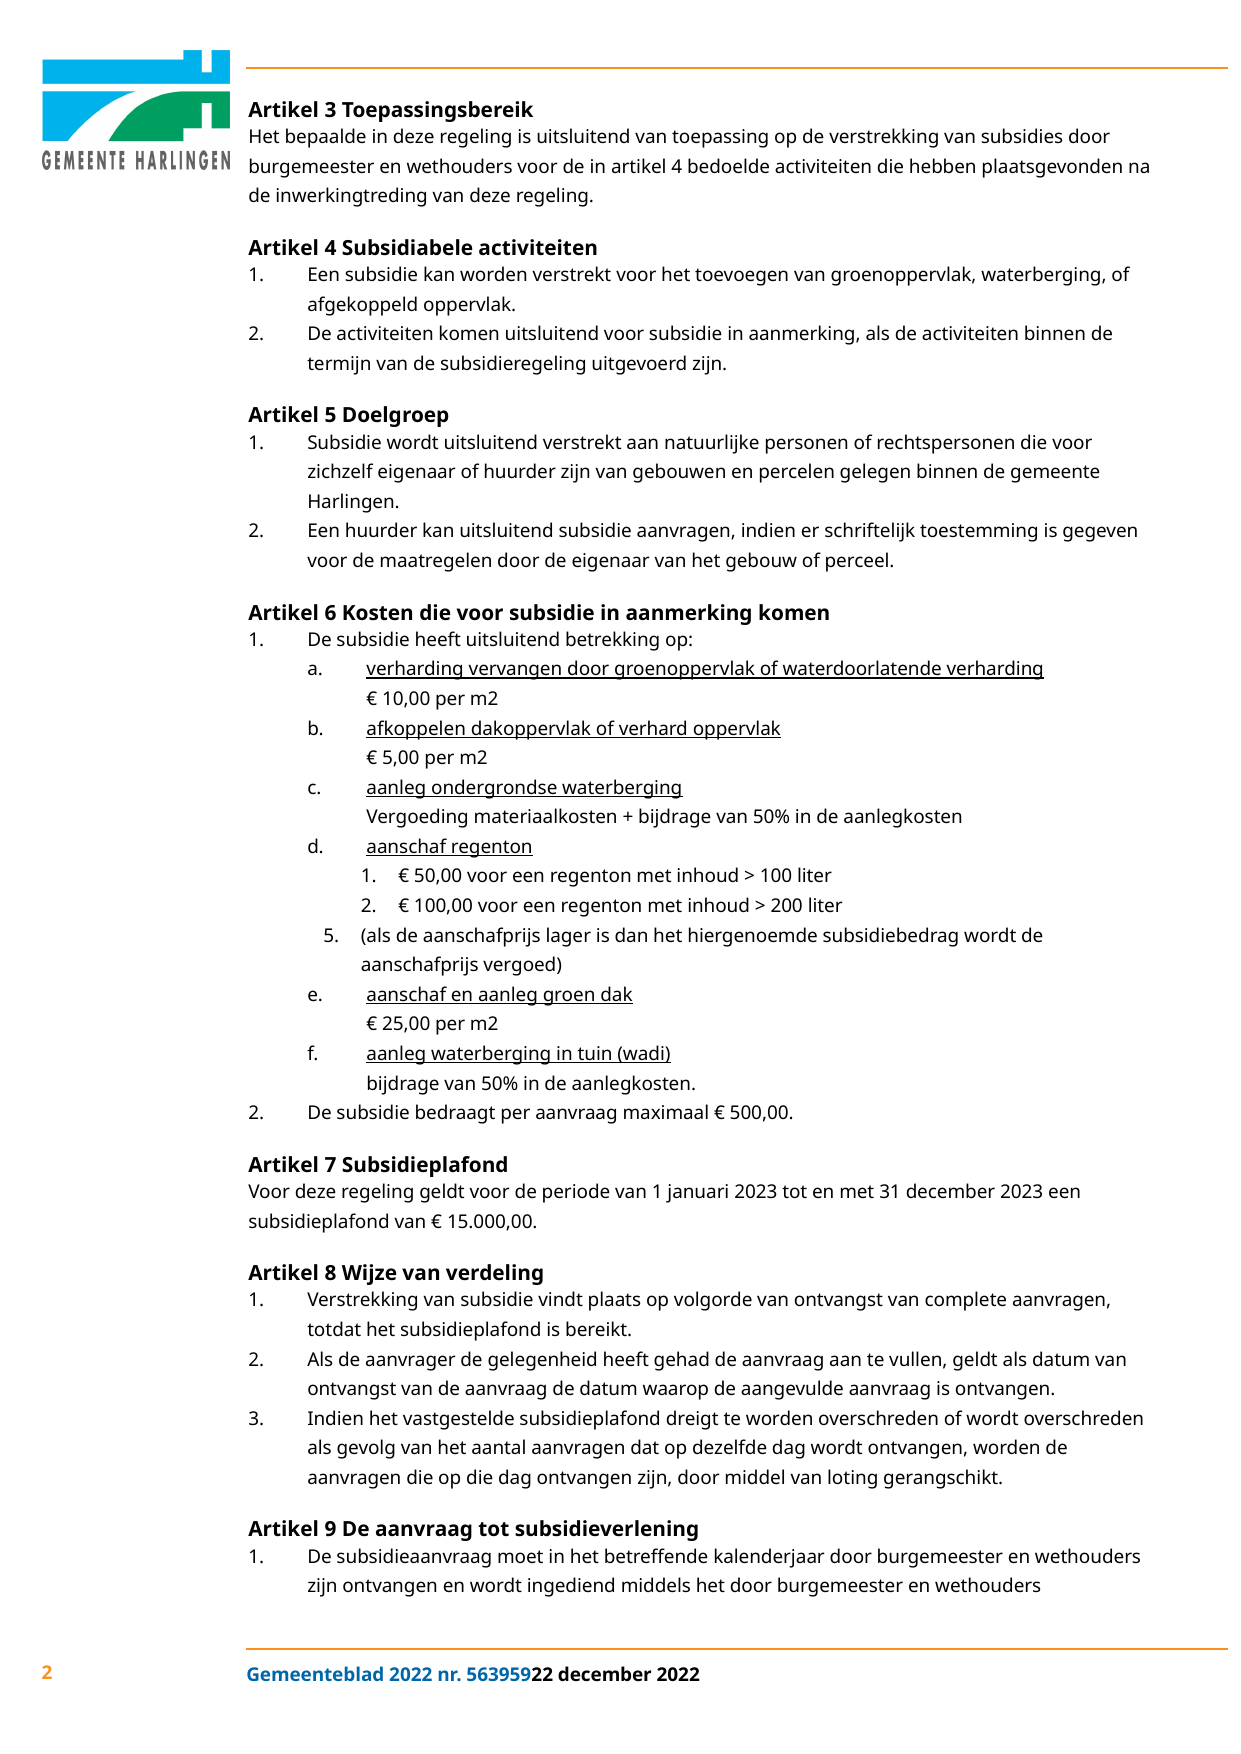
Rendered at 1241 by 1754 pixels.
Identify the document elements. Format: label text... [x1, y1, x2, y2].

list Subsidie wordt uitsluitend verstrekt aan natuurlijke personen of rechtspersonen die voor zichzelf eigenaar of huurder zijn van gebouwen en percelen gelegen binnen de gemeente Harlingen. [248, 429, 1152, 514]
text Artikel 7 Subsidieplafond [248, 1150, 1152, 1178]
list (als de aanschafprijs lager is dan het hiergenoemde subsidiebedrag wordt de aanschafprijs vergoed) [323, 922, 1152, 977]
list € 50,00 voor een regenton met inhoud > 100 liter [361, 863, 1152, 888]
list aanleg ondergrondse waterberging [307, 774, 1152, 800]
list Vergoeding materiaalkosten + bijdrage van 50% in de aanlegkosten [307, 803, 1152, 829]
list Verstrekking van subsidie vindt plaats op volgorde van ontvangst van complete aanvragen, totdat het subsidieplafond is bereikt. [248, 1287, 1152, 1342]
list Indien het vastgestelde subsidieplafond dreigt te worden overschreden of wordt overschreden als gevolg van het aantal aanvragen dat op dezelfde dag wordt ontvangen, worden de aanvragen die op die dag ontvangen zijn, door middel van loting gerangschikt. [248, 1405, 1152, 1490]
text Het bepaalde in deze regeling is uitsluitend van toepassing op de verstrekking van subsidies door burgemeester en wethouders voor de in artikel 4 bedoelde activiteiten die hebben plaatsgevonden na de inwerkingtreding van deze regeling. [248, 123, 1152, 208]
list De subsidieaanvraag moet in het betreffende kalenderjaar door burgemeester en wethouders zijn ontvangen en wordt ingediend middels het door burgemeester en wethouders [248, 1543, 1152, 1598]
list De subsidie bedraagt per aanvraag maximaal € 500,00. [248, 1099, 1152, 1125]
list aanschaf en aanleg groen dak [307, 981, 1152, 1007]
picture [41, 47, 231, 172]
list Een subsidie kan worden verstrekt voor het toevoegen van groenoppervlak, waterberging, of afgekoppeld oppervlak. [248, 261, 1152, 317]
list verharding vervangen door groenoppervlak of waterdoorlatende verharding [307, 656, 1152, 681]
list bijdrage van 50% in de aanlegkosten. [307, 1070, 1152, 1096]
list € 100,00 voor een regenton met inhoud > 200 liter [361, 892, 1152, 918]
list aanschaf regenton [307, 833, 1152, 859]
text Artikel 4 Subsidiabele activiteiten [248, 233, 1152, 261]
text Artikel 6 Kosten die voor subsidie in aanmerking komen [248, 598, 1152, 626]
list € 25,00 per m2 [307, 1011, 1152, 1036]
list € 10,00 per m2 [307, 685, 1152, 711]
list De subsidie heeft uitsluitend betrekking op: [248, 626, 1152, 652]
list Als de aanvrager de gelegenheid heeft gehad de aanvraag aan te vullen, geldt als datum van ontvangst van de aanvraag de datum waarop de aangevulde aanvraag is ontvangen. [248, 1346, 1152, 1401]
text Voor deze regeling geldt voor de periode van 1 januari 2023 tot en met 31 december 2023 een subsidieplafond van € 15.000,00. [248, 1178, 1152, 1233]
text Artikel 9 De aanvraag tot subsidieverlening [248, 1514, 1152, 1543]
text Artikel 8 Wijze van verdeling [248, 1258, 1152, 1287]
text Artikel 5 Doelgroep [248, 400, 1152, 429]
list De activiteiten komen uitsluitend voor subsidie in aanmerking, als de activiteiten binnen de termijn van de subsidieregeling uitgevoerd zijn. [248, 320, 1152, 376]
text Artikel 3 Toepassingsbereik [248, 95, 1152, 123]
list afkoppelen dakoppervlak of verhard oppervlak [307, 715, 1152, 741]
list aanleg waterberging in tuin (wadi) [307, 1040, 1152, 1066]
list € 5,00 per m2 [307, 744, 1152, 770]
list Een huurder kan uitsluitend subsidie aanvragen, indien er schriftelijk toestemming is gegeven voor de maatregelen door de eigenaar van het gebouw of perceel. [248, 518, 1152, 573]
